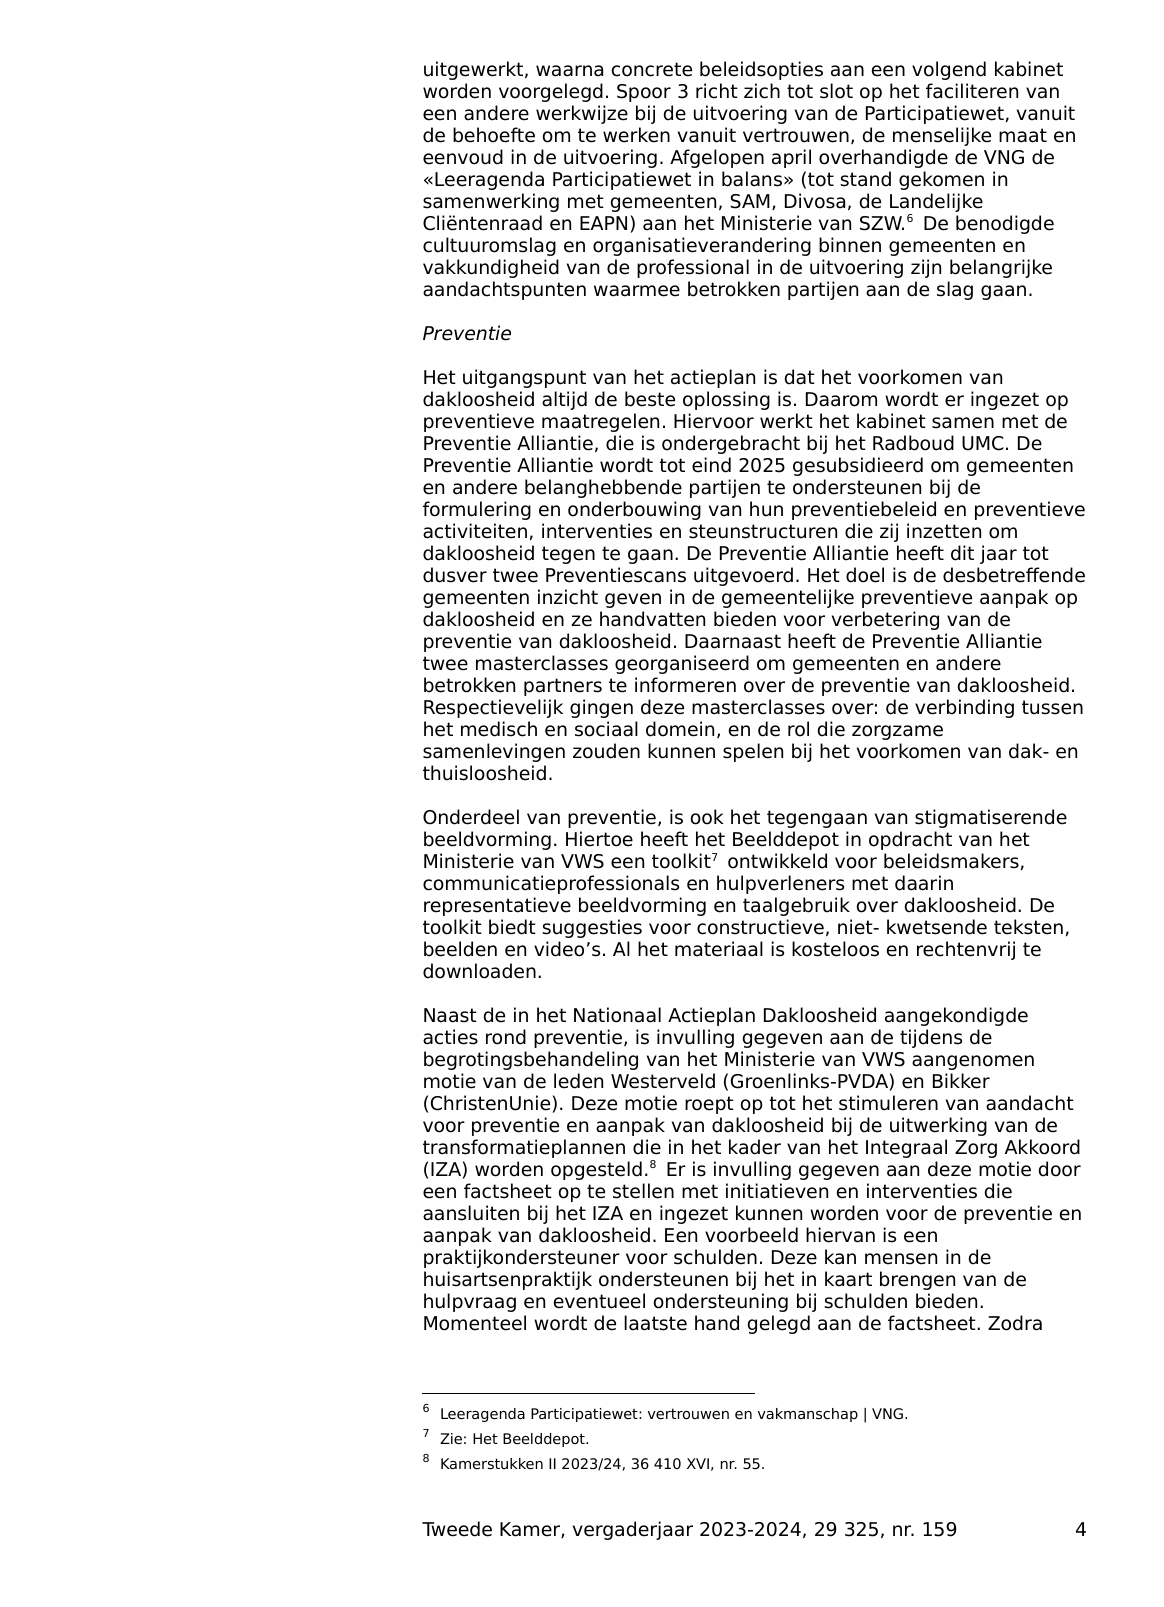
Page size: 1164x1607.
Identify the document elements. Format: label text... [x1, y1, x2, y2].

text Kamerstukken II 2023/24, 36 410 XVI, nr. 55. [422, 1452, 1087, 1474]
subtitle Preventie [422, 323, 1087, 345]
text Onderdeel van preventie, is ook het tegengaan van stigmatiserende beeldvorming. Hiertoe heeft het Beelddepot in opdracht van het Ministerie van VWS een toolkit ontwikkeld voor beleidsmakers, communicatieprofessionals en hulpverleners met daarin representatieve beeldvorming en taalgebruik over dakloosheid. De toolkit biedt suggesties voor constructieve, niet- kwetsende teksten, beelden en video’s. Al het materiaal is kosteloos en rechtenvrij te downloaden. [422, 807, 1087, 983]
text Naast de in het Nationaal Actieplan Dakloosheid aangekondigde acties rond preventie, is invulling gegeven aan de tijdens de begrotingsbehandeling van het Ministerie van VWS aangenomen motie van de leden Westerveld (Groenlinks-PVDA) en Bikker (ChristenUnie). Deze motie roept op tot het stimuleren van aandacht voor preventie en aanpak van dakloosheid bij de uitwerking van de transformatieplannen die in het kader van het Integraal Zorg Akkoord (IZA) worden opgesteld. Er is invulling gegeven aan deze motie door een factsheet op te stellen met initiatieven en interventies die aansluiten bij het IZA en ingezet kunnen worden voor de preventie en aanpak van dakloosheid. Een voorbeeld hiervan is een praktijkondersteuner voor schulden. Deze kan mensen in de huisartsenpraktijk ondersteunen bij het in kaart brengen van de hulpvraag en eventueel ondersteuning bij schulden bieden. Momenteel wordt de laatste hand gelegd aan de factsheet. Zodra [422, 1005, 1087, 1335]
text Het uitgangspunt van het actieplan is dat het voorkomen van dakloosheid altijd de beste oplossing is. Daarom wordt er ingezet op preventieve maatregelen. Hiervoor werkt het kabinet samen met de Preventie Alliantie, die is ondergebracht bij het Radboud UMC. De Preventie Alliantie wordt tot eind 2025 gesubsidieerd om gemeenten en andere belanghebbende partijen te ondersteunen bij de formulering en onderbouwing van hun preventiebeleid en preventieve activiteiten, interventies en steunstructuren die zij inzetten om dakloosheid tegen te gaan. De Preventie Alliantie heeft dit jaar tot dusver twee Preventiescans uitgevoerd. Het doel is de desbetreffende gemeenten inzicht geven in de gemeentelijke preventieve aanpak op dakloosheid en ze handvatten bieden voor verbetering van de preventie van dakloosheid. Daarnaast heeft de Preventie Alliantie twee masterclasses georganiseerd om gemeenten en andere betrokken partners te informeren over de preventie van dakloosheid. Respectievelijk gingen deze masterclasses over: de verbinding tussen het medisch en sociaal domein, en de rol die zorgzame samenlevingen zouden kunnen spelen bij het voorkomen van dak- en thuisloosheid. [422, 367, 1087, 785]
text Leeragenda Participatiewet: vertrouwen en vakmanschap | VNG. [422, 1402, 1087, 1424]
text uitgewerkt, waarna concrete beleidsopties aan een volgend kabinet worden voorgelegd. Spoor 3 richt zich tot slot op het faciliteren van een andere werkwijze bij de uitvoering van de Participatiewet, vanuit de behoefte om te werken vanuit vertrouwen, de menselijke maat en eenvoud in de uitvoering. Afgelopen april overhandigde de VNG de «Leeragenda Participatiewet in balans» (tot stand gekomen in samenwerking met gemeenten, SAM, Divosa, de Landelijke Cliëntenraad en EAPN) aan het Ministerie van SZW. De benodigde cultuuromslag en organisatieverandering binnen gemeenten en vakkundigheid van de professional in de uitvoering zijn belangrijke aandachtspunten waarmee betrokken partijen aan de slag gaan. [422, 59, 1087, 301]
text Zie: Het Beelddepot. [422, 1427, 1087, 1449]
